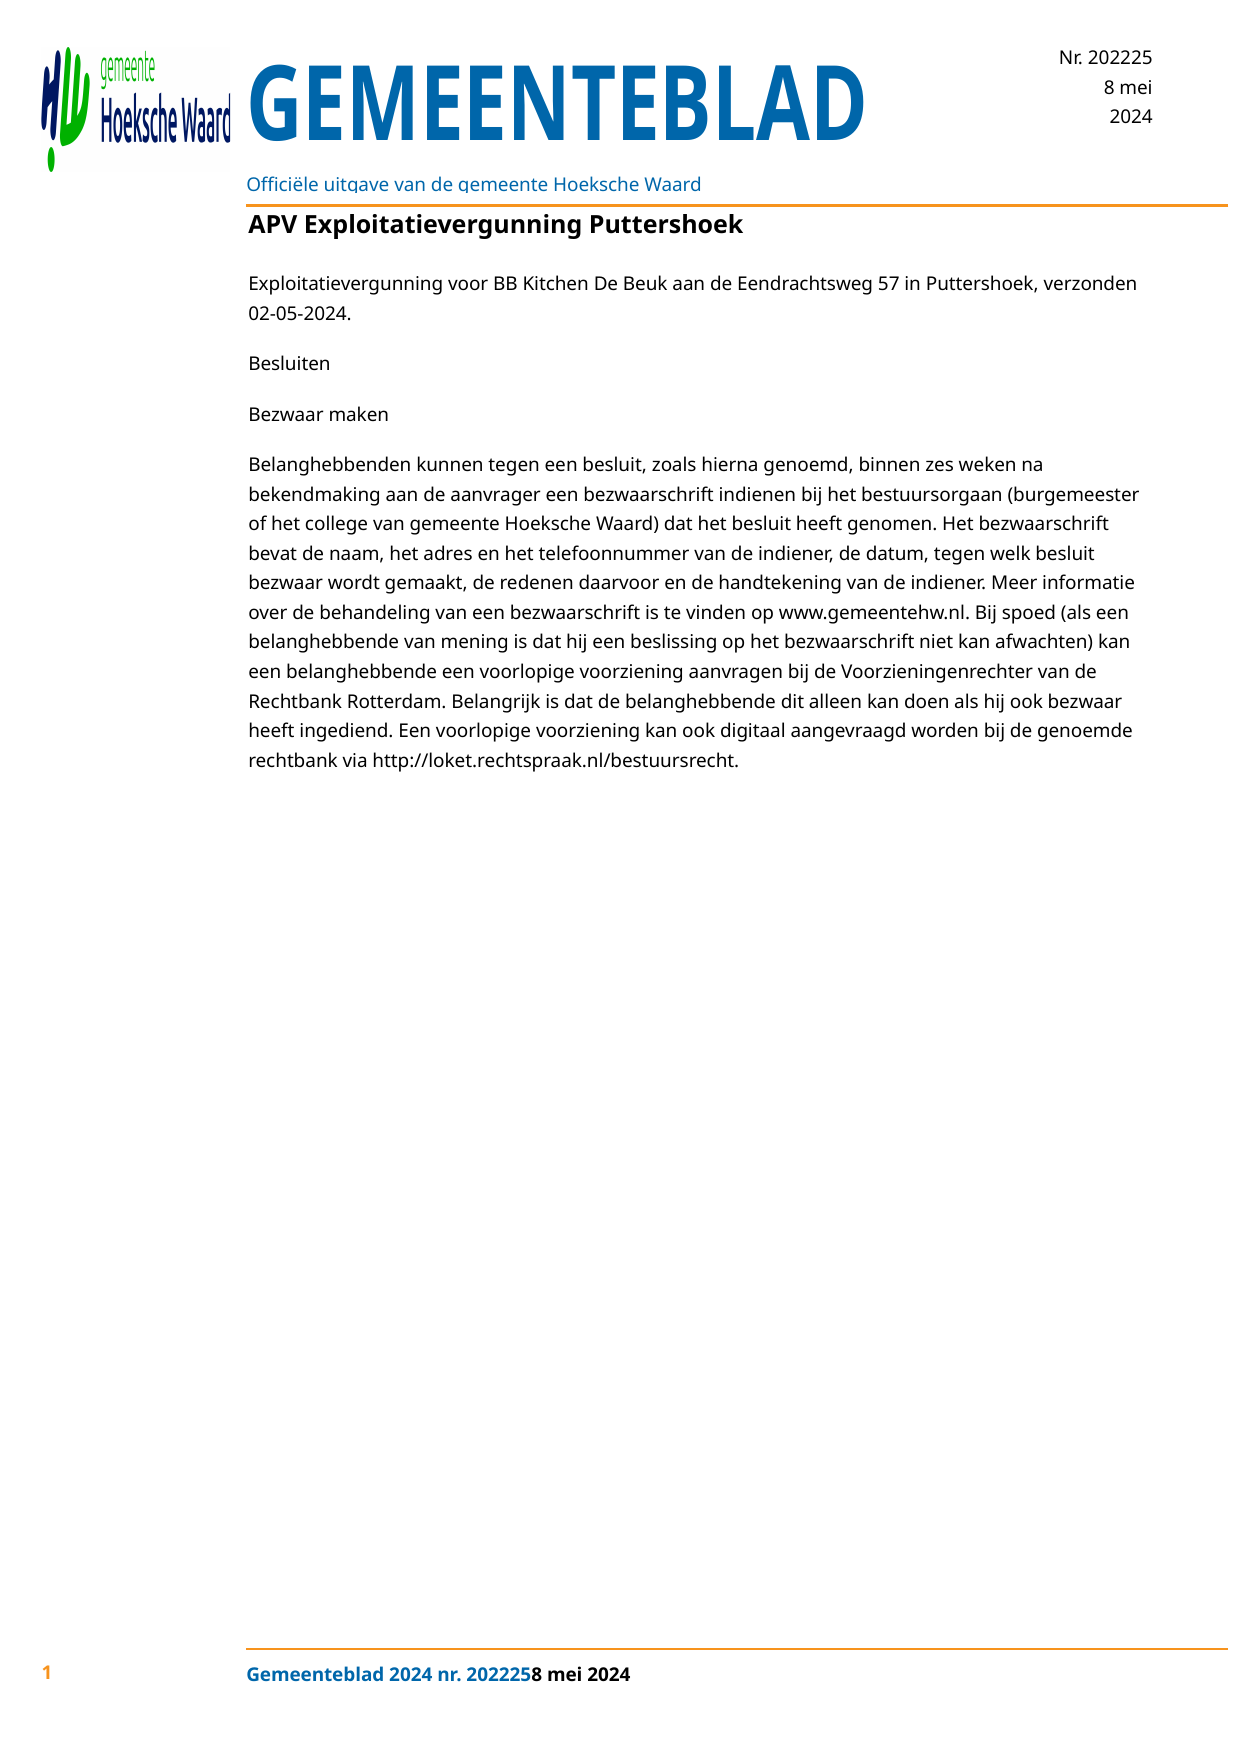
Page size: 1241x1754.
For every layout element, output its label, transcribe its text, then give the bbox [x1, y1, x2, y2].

text Exploitatievergunning voor BB Kitchen De Beuk aan de Eendrachtsweg 57 in Puttershoek, verzonden 02-05-2024. [248, 270, 1152, 326]
text Belanghebbenden kunnen tegen een besluit, zoals hierna genoemd, binnen zes weken na bekendmaking aan de aanvrager een bezwaarschrift indienen bij het bestuursorgaan (burgemeester of het college van gemeente Hoeksche Waard) dat het besluit heeft genomen. Het bezwaarschrift bevat de naam, het adres en het telefoonnummer van de indiener, de datum, tegen welk besluit bezwaar wordt gemaakt, de redenen daarvoor en de handtekening van de indiener. Meer informatie over de behandeling van een bezwaarschrift is te vinden op www.gemeentehw.nl. Bij spoed (als een belanghebbende van mening is dat hij een beslissing op het bezwaarschrift niet kan afwachten) kan een belanghebbende een voorlopige voorziening aanvragen bij de Voorzieningenrechter van de Rechtbank Rotterdam. Belangrijk is dat de belanghebbende dit alleen kan doen als hij ook bezwaar heeft ingediend. Een voorlopige voorziening kan ook digitaal aangevraagd worden bij de genoemde rechtbank via http://loket.rechtspraak.nl/bestuursrecht. [248, 451, 1152, 773]
text Besluiten [248, 350, 1152, 376]
text Bezwaar maken [248, 401, 1152, 426]
picture [41, 47, 231, 172]
text APV Exploitatievergunning Puttershoek [248, 207, 1152, 241]
